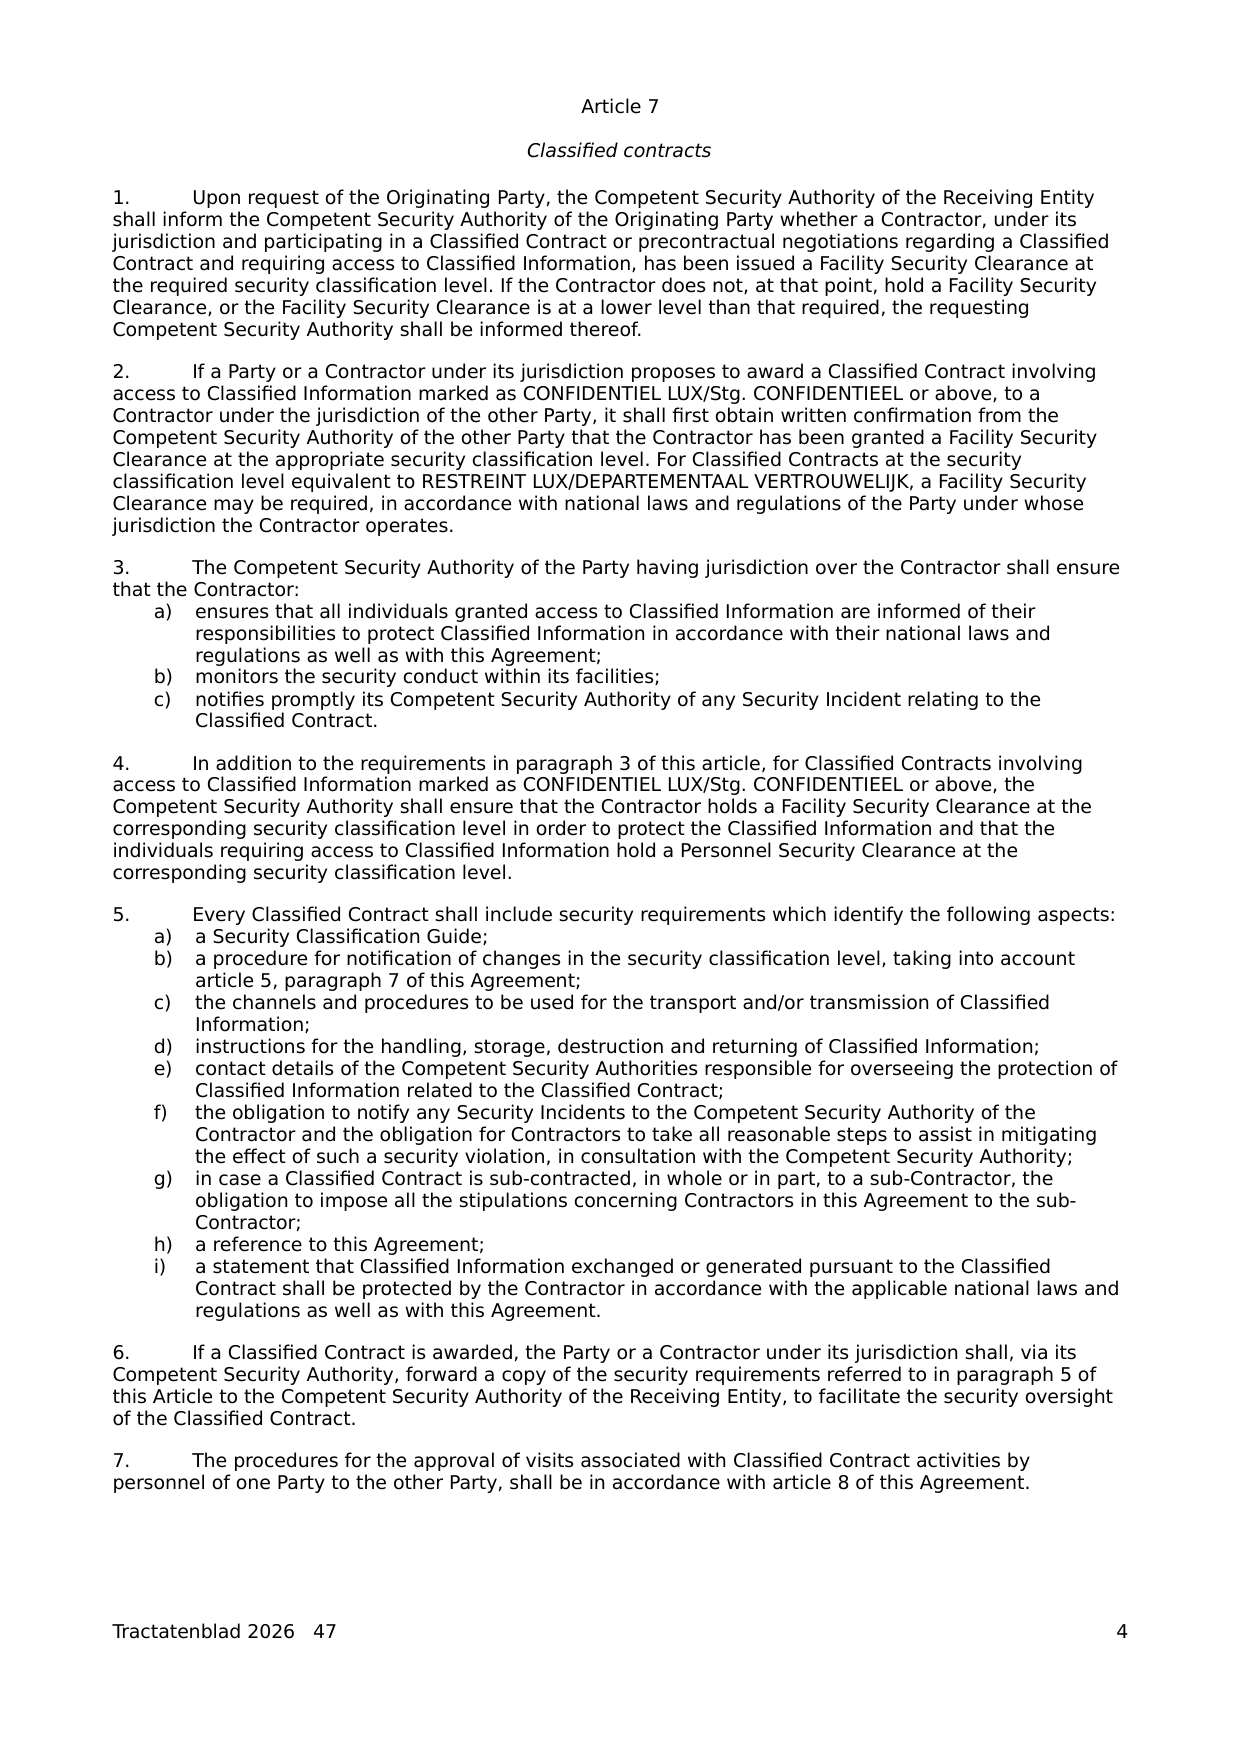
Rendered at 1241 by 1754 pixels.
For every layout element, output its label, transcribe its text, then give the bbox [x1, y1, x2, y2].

text e) contact details of the Competent Security Authorities responsible for overseeing the protection of Classified Information related to the Classified Contract; [153, 1058, 1128, 1102]
text 1. Upon request of the Originating Party, the Competent Security Authority of the Receiving Entity shall inform the Competent Security Authority of the Originating Party whether a Contractor, under its jurisdiction and participating in a Classified Contract or precontractual negotiations regarding a Classified Contract and requiring access to Classified Information, has been issued a Facility Security Clearance at the required security classification level. If the Contractor does not, at that point, hold a Facility Security Clearance, or the Facility Security Clearance is at a lower level than that required, the requesting Competent Security Authority shall be informed thereof. [112, 187, 1128, 341]
text h) a reference to this Agreement; [153, 1234, 1128, 1256]
text c) notifies promptly its Competent Security Authority of any Security Incident relating to the Classified Contract. [153, 688, 1128, 732]
text 3. The Competent Security Authority of the Party having jurisdiction over the Contractor shall ensure that the Contractor: [112, 557, 1128, 601]
text 2. If a Party or a Contractor under its jurisdiction proposes to award a Classified Contract involving access to Classified Information marked as CONFIDENTIEL LUX/Stg. CONFIDENTIEEL or above, to a Contractor under the jurisdiction of the other Party, it shall first obtain written confirmation from the Competent Security Authority of the other Party that the Contractor has been granted a Facility Security Clearance at the appropriate security classification level. For Classified Contracts at the security classification level equivalent to RESTREINT LUX/DEPARTEMENTAAL VERTROUWELIJK, a Facility Security Clearance may be required, in accordance with national laws and regulations of the Party under whose jurisdiction the Contractor operates. [112, 361, 1128, 537]
subtitle Article 7 Classified contracts [112, 96, 1128, 162]
text 6. If a Classified Contract is awarded, the Party or a Contractor under its jurisdiction shall, via its Competent Security Authority, forward a copy of the security requirements referred to in paragraph 5 of this Article to the Competent Security Authority of the Receiving Entity, to facilitate the security oversight of the Classified Contract. [112, 1342, 1128, 1430]
text i) a statement that Classified Information exchanged or generated pursuant to the Classified Contract shall be protected by the Contractor in accordance with the applicable national laws and regulations as well as with this Agreement. [153, 1256, 1128, 1322]
text d) instructions for the handling, storage, destruction and returning of Classified Information; [153, 1036, 1128, 1058]
text g) in case a Classified Contract is sub-contracted, in whole or in part, to a sub-Contractor, the obligation to impose all the stipulations concerning Contractors in this Agreement to the sub-Contractor; [153, 1168, 1128, 1234]
text f) the obligation to notify any Security Incidents to the Competent Security Authority of the Contractor and the obligation for Contractors to take all reasonable steps to assist in mitigating the effect of such a security violation, in consultation with the Competent Security Authority; [153, 1102, 1128, 1168]
text c) the channels and procedures to be used for the transport and/or transmission of Classified Information; [153, 992, 1128, 1036]
text b) a procedure for notification of changes in the security classification level, taking into account article 5, paragraph 7 of this Agreement; [153, 948, 1128, 992]
text a) a Security Classification Guide; [153, 926, 1128, 948]
text a) ensures that all individuals granted access to Classified Information are informed of their responsibilities to protect Classified Information in accordance with their national laws and regulations as well as with this Agreement; [153, 601, 1128, 666]
text 7. The procedures for the approval of visits associated with Classified Contract activities by personnel of one Party to the other Party, shall be in accordance with article 8 of this Agreement. [112, 1450, 1128, 1494]
text 5. Every Classified Contract shall include security requirements which identify the following aspects: [112, 904, 1128, 926]
text b) monitors the security conduct within its facilities; [153, 666, 1128, 688]
text 4. In addition to the requirements in paragraph 3 of this article, for Classified Contracts involving access to Classified Information marked as CONFIDENTIEL LUX/Stg. CONFIDENTIEEL or above, the Competent Security Authority shall ensure that the Contractor holds a Facility Security Clearance at the corresponding security classification level in order to protect the Classified Information and that the individuals requiring access to Classified Information hold a Personnel Security Clearance at the corresponding security classification level. [112, 752, 1128, 884]
